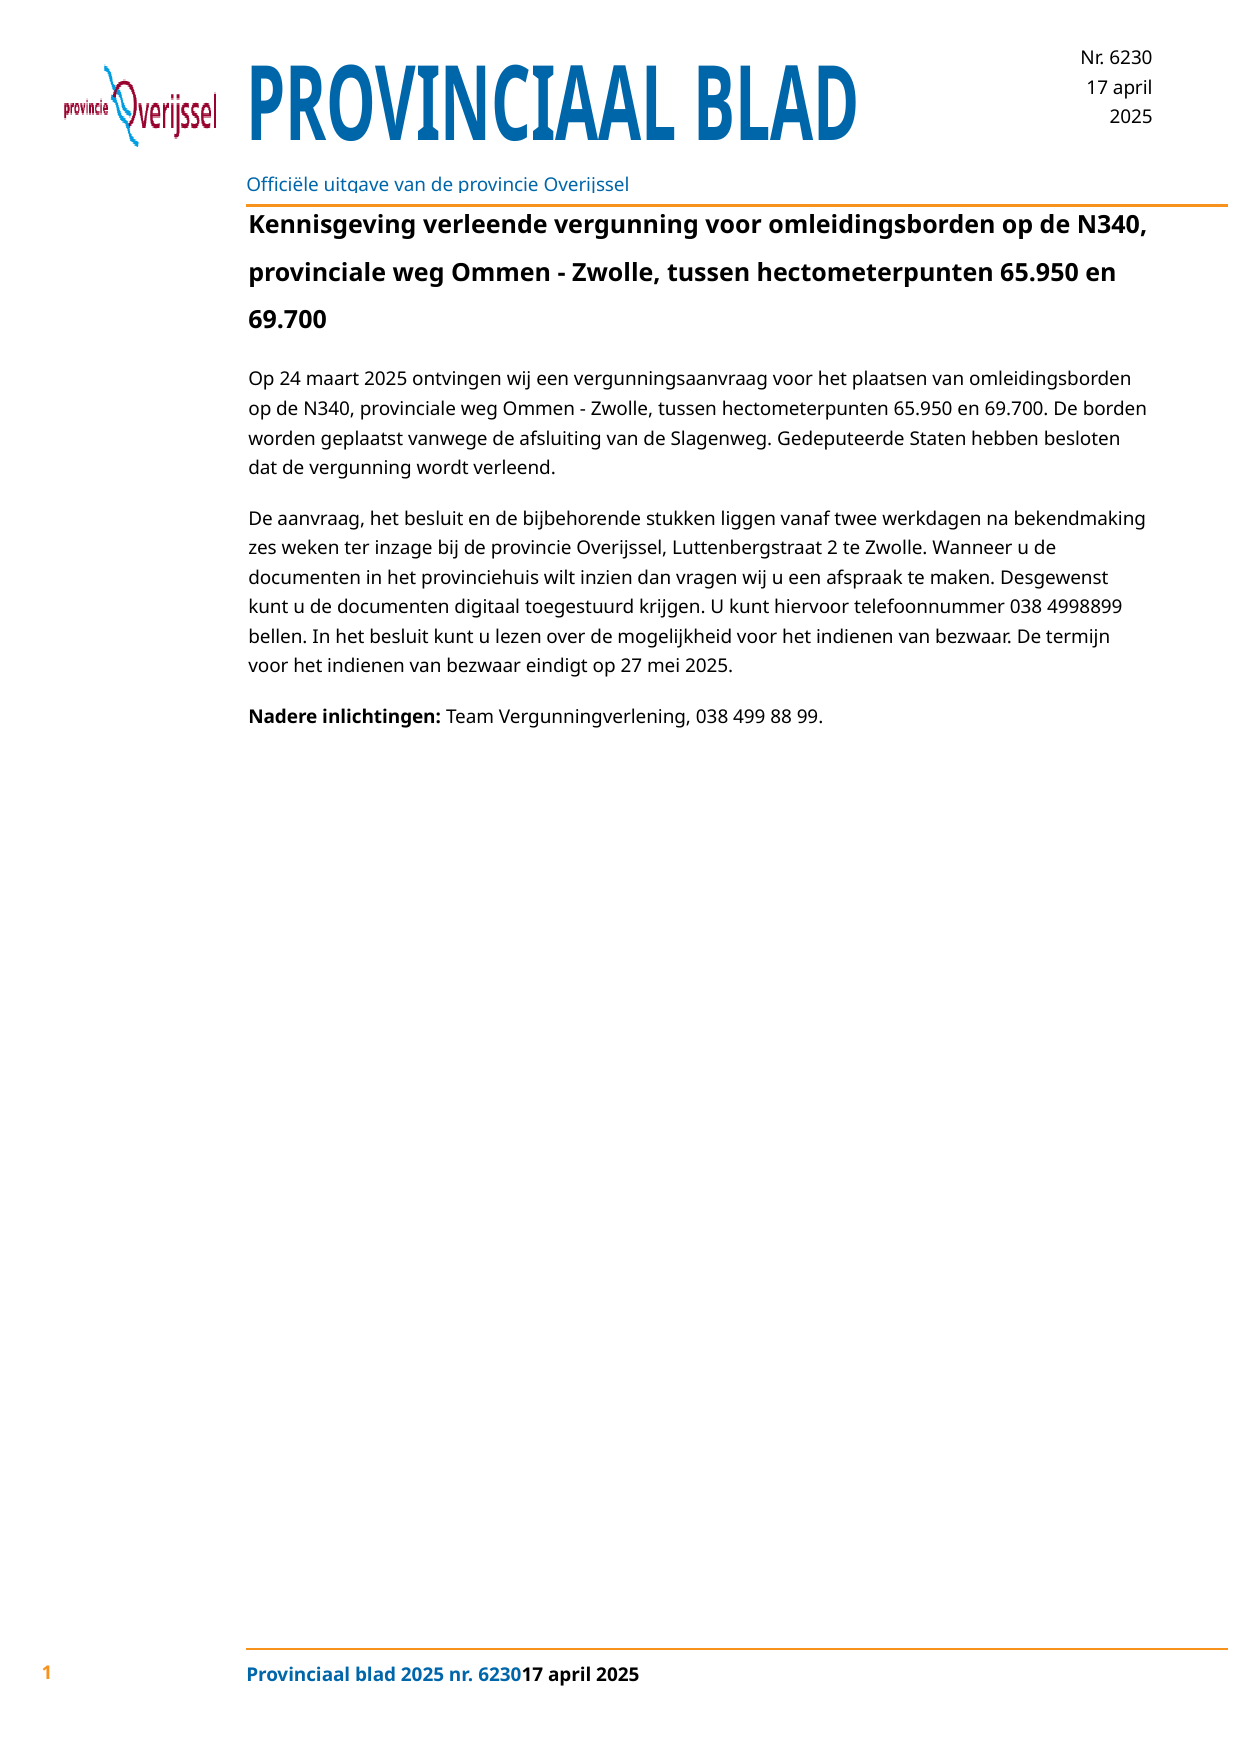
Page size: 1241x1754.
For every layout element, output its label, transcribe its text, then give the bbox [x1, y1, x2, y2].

picture [41, 47, 231, 172]
text Op 24 maart 2025 ontvingen wij een vergunningsaanvraag voor het plaatsen van omleidingsborden op de N340, provinciale weg Ommen - Zwolle, tussen hectometerpunten 65.950 en 69.700. De borden worden geplaatst vanwege de afsluiting van de Slagenweg. Gedeputeerde Staten hebben besloten dat de vergunning wordt verleend. [248, 366, 1152, 480]
text De aanvraag, het besluit en de bijbehorende stukken liggen vanaf twee werkdagen na bekendmaking zes weken ter inzage bij de provincie Overijssel, Luttenbergstraat 2 te Zwolle. Wanneer u de documenten in het provinciehuis wilt inzien dan vragen wij u een afspraak te maken. Desgewenst kunt u de documenten digitaal toegestuurd krijgen. U kunt hiervoor telefoonnummer 038 4998899 bellen. In het besluit kunt u lezen over de mogelijkheid voor het indienen van bezwaar. De termijn voor het indienen van bezwaar eindigt op 27 mei 2025. [248, 505, 1152, 678]
text Kennisgeving verleende vergunning voor omleidingsborden op de N340, provinciale weg Ommen - Zwolle, tussen hectometerpunten 65.950 en 69.700 [248, 207, 1152, 336]
text Nadere inlichtingen: Team Vergunningverlening, 038 499 88 99. [248, 703, 1152, 729]
